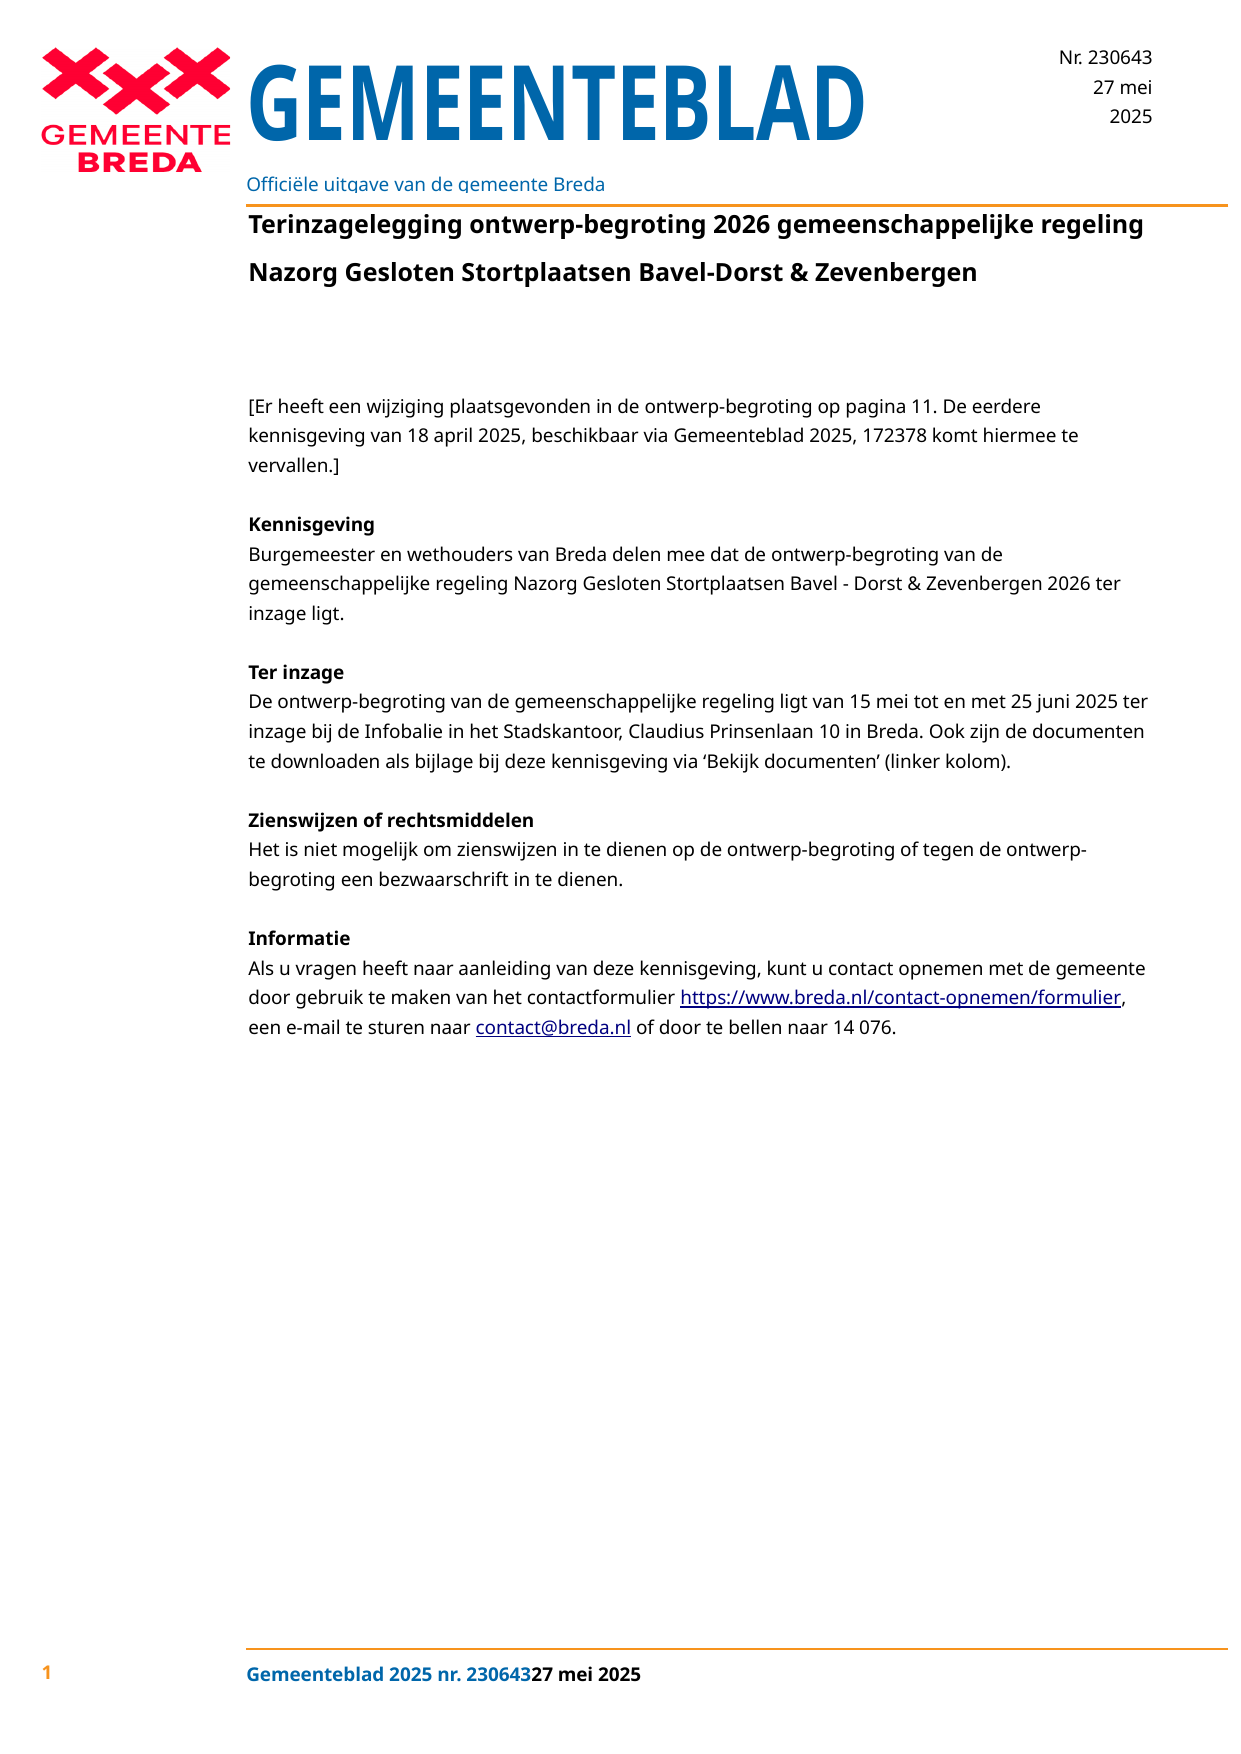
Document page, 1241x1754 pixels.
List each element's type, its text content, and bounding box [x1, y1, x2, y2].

text Informatie [248, 925, 1152, 951]
text Burgemeester en wethouders van Breda delen mee dat de ontwerp-begroting van de gemeenschappelijke regeling Nazorg Gesloten Stortplaatsen Bavel - Dorst & Zevenbergen 2026 ter inzage ligt. [248, 541, 1152, 626]
text Ter inzage [248, 659, 1152, 685]
text Kennisgeving [248, 511, 1152, 537]
text Zienswijzen of rechtsmiddelen [248, 807, 1152, 833]
text Terinzagelegging ontwerp-begroting 2026 gemeenschappelijke regeling Nazorg Gesloten Stortplaatsen Bavel-Dorst & Zevenbergen [248, 207, 1152, 288]
text Het is niet mogelijk om zienswijzen in te dienen op de ontwerp-begroting of tegen de ontwerp-begroting een bezwaarschrift in te dienen. [248, 837, 1152, 892]
text De ontwerp-begroting van de gemeenschappelijke regeling ligt van 15 mei tot en met 25 juni 2025 ter inzage bij de Infobalie in het Stadskantoor, Claudius Prinsenlaan 10 in Breda. Ook zijn de documenten te downloaden als bijlage bij deze kennisgeving via ‘Bekijk documenten’ (linker kolom). [248, 689, 1152, 774]
picture [41, 47, 231, 172]
text [Er heeft een wijziging plaatsgevonden in de ontwerp-begroting op pagina 11. De eerdere kennisgeving van 18 april 2025, beschikbaar via Gemeenteblad 2025, 172378 komt hiermee te vervallen.] [248, 393, 1152, 478]
text Als u vragen heeft naar aanleiding van deze kennisgeving, kunt u contact opnemen met de gemeente door gebruik te maken van het contactformulier https://www.breda.nl/contact-opnemen/formulier, een e-mail te sturen naar contact@breda.nl of door te bellen naar 14 076. [248, 955, 1152, 1040]
